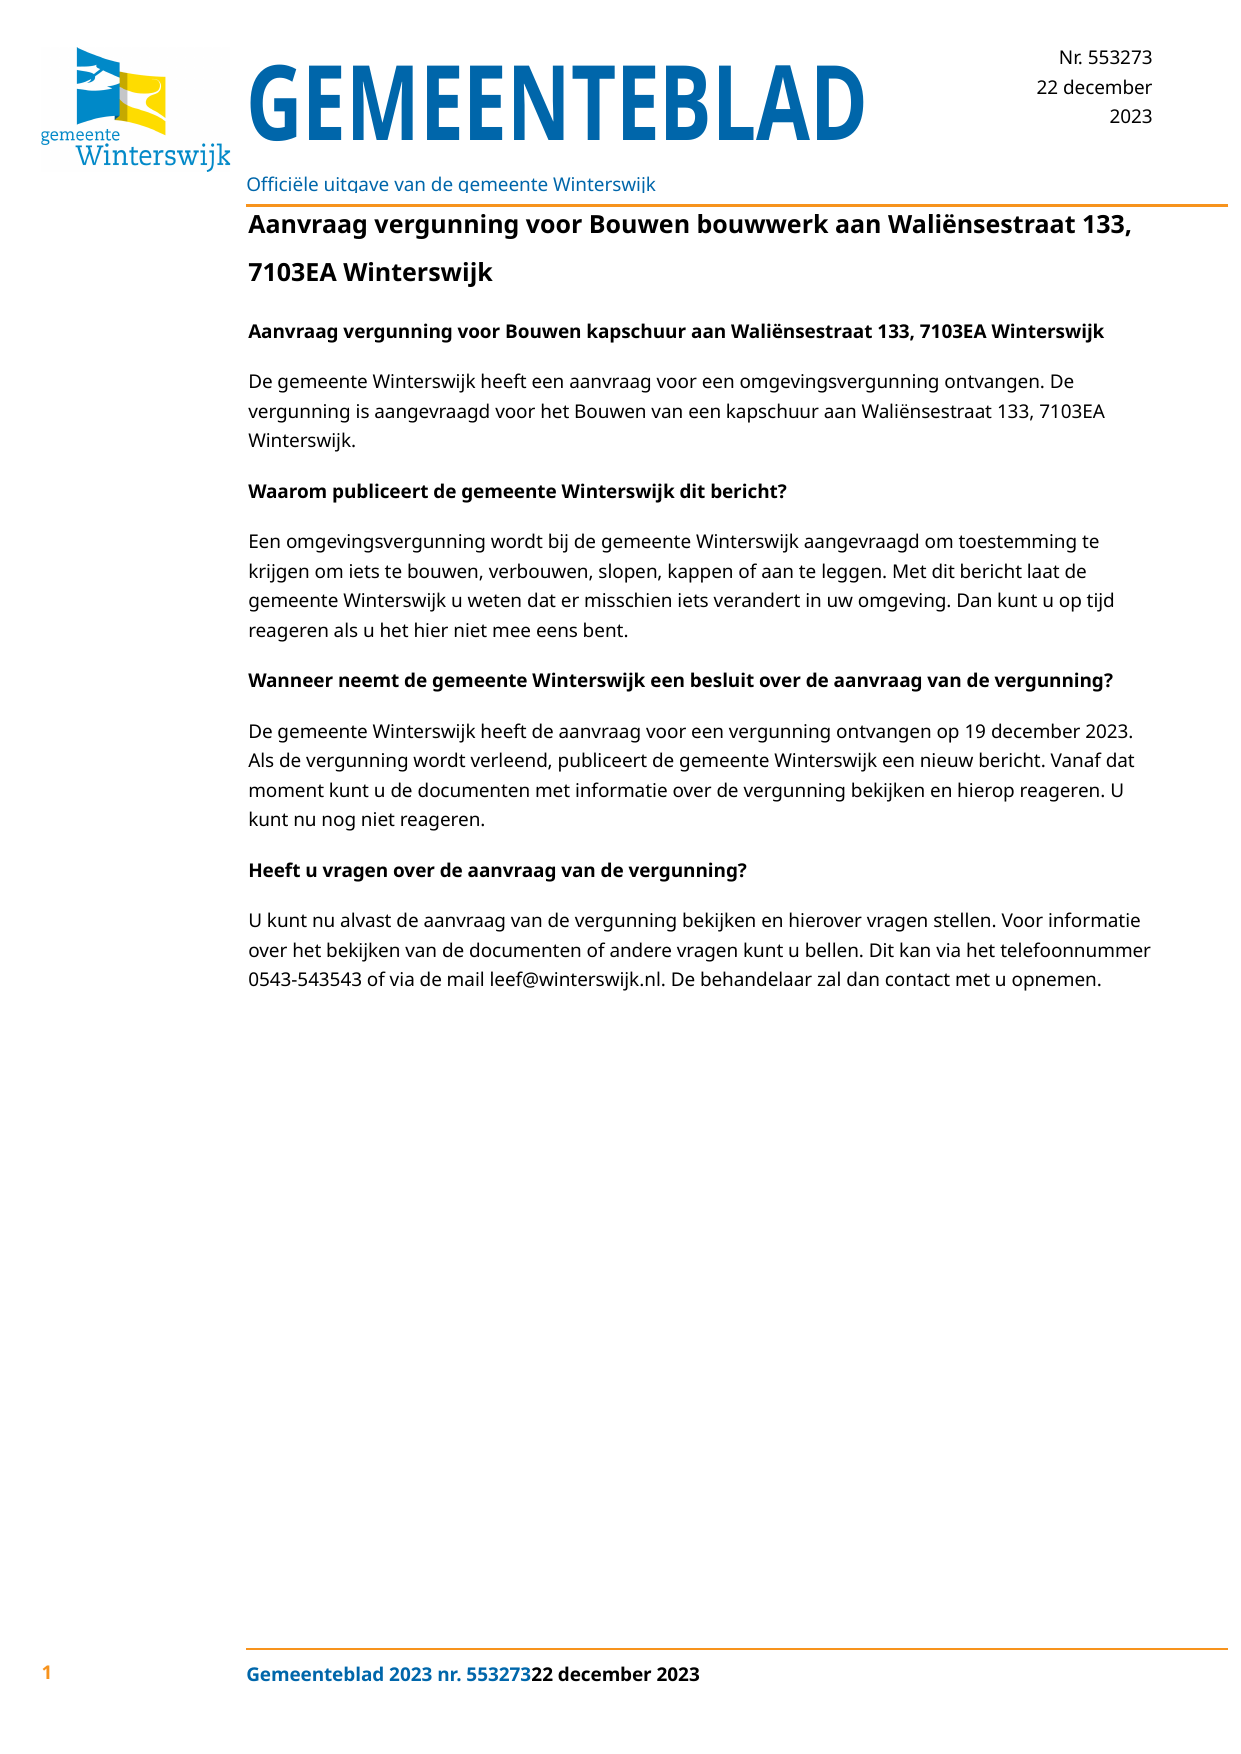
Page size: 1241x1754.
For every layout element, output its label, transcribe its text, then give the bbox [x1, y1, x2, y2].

text De gemeente Winterswijk heeft een aanvraag voor een omgevingsvergunning ontvangen. De vergunning is aangevraagd voor het Bouwen van een kapschuur aan Waliënsestraat 133, 7103EA Winterswijk. [248, 368, 1152, 453]
text Wanneer neemt de gemeente Winterswijk een besluit over de aanvraag van de vergunning? [248, 667, 1152, 693]
text De gemeente Winterswijk heeft de aanvraag voor een vergunning ontvangen op 19 december 2023. Als de vergunning wordt verleend, publiceert de gemeente Winterswijk een nieuw bericht. Vanaf dat moment kunt u de documenten met informatie over de vergunning bekijken en hierop reageren. U kunt nu nog niet reageren. [248, 718, 1152, 832]
text Heeft u vragen over de aanvraag van de vergunning? [248, 857, 1152, 883]
text U kunt nu alvast de aanvraag van de vergunning bekijken en hierover vragen stellen. Voor informatie over het bekijken van de documenten of andere vragen kunt u bellen. Dit kan via het telefoonnummer 0543-543543 of via de mail leef@winterswijk.nl. De behandelaar zal dan contact met u opnemen. [248, 907, 1152, 992]
text Aanvraag vergunning voor Bouwen kapschuur aan Waliënsestraat 133, 7103EA Winterswijk [248, 318, 1152, 344]
picture [41, 47, 231, 172]
text Aanvraag vergunning voor Bouwen bouwwerk aan Waliënsestraat 133, 7103EA Winterswijk [248, 207, 1152, 288]
picture [225, 153, 231, 162]
text Een omgevingsvergunning wordt bij de gemeente Winterswijk aangevraagd om toestemming te krijgen om iets te bouwen, verbouwen, slopen, kappen of aan te leggen. Met dit bericht laat de gemeente Winterswijk u weten dat er misschien iets verandert in uw omgeving. Dan kunt u op tijd reageren als u het hier niet mee eens bent. [248, 528, 1152, 643]
text Waarom publiceert de gemeente Winterswijk dit bericht? [248, 478, 1152, 504]
